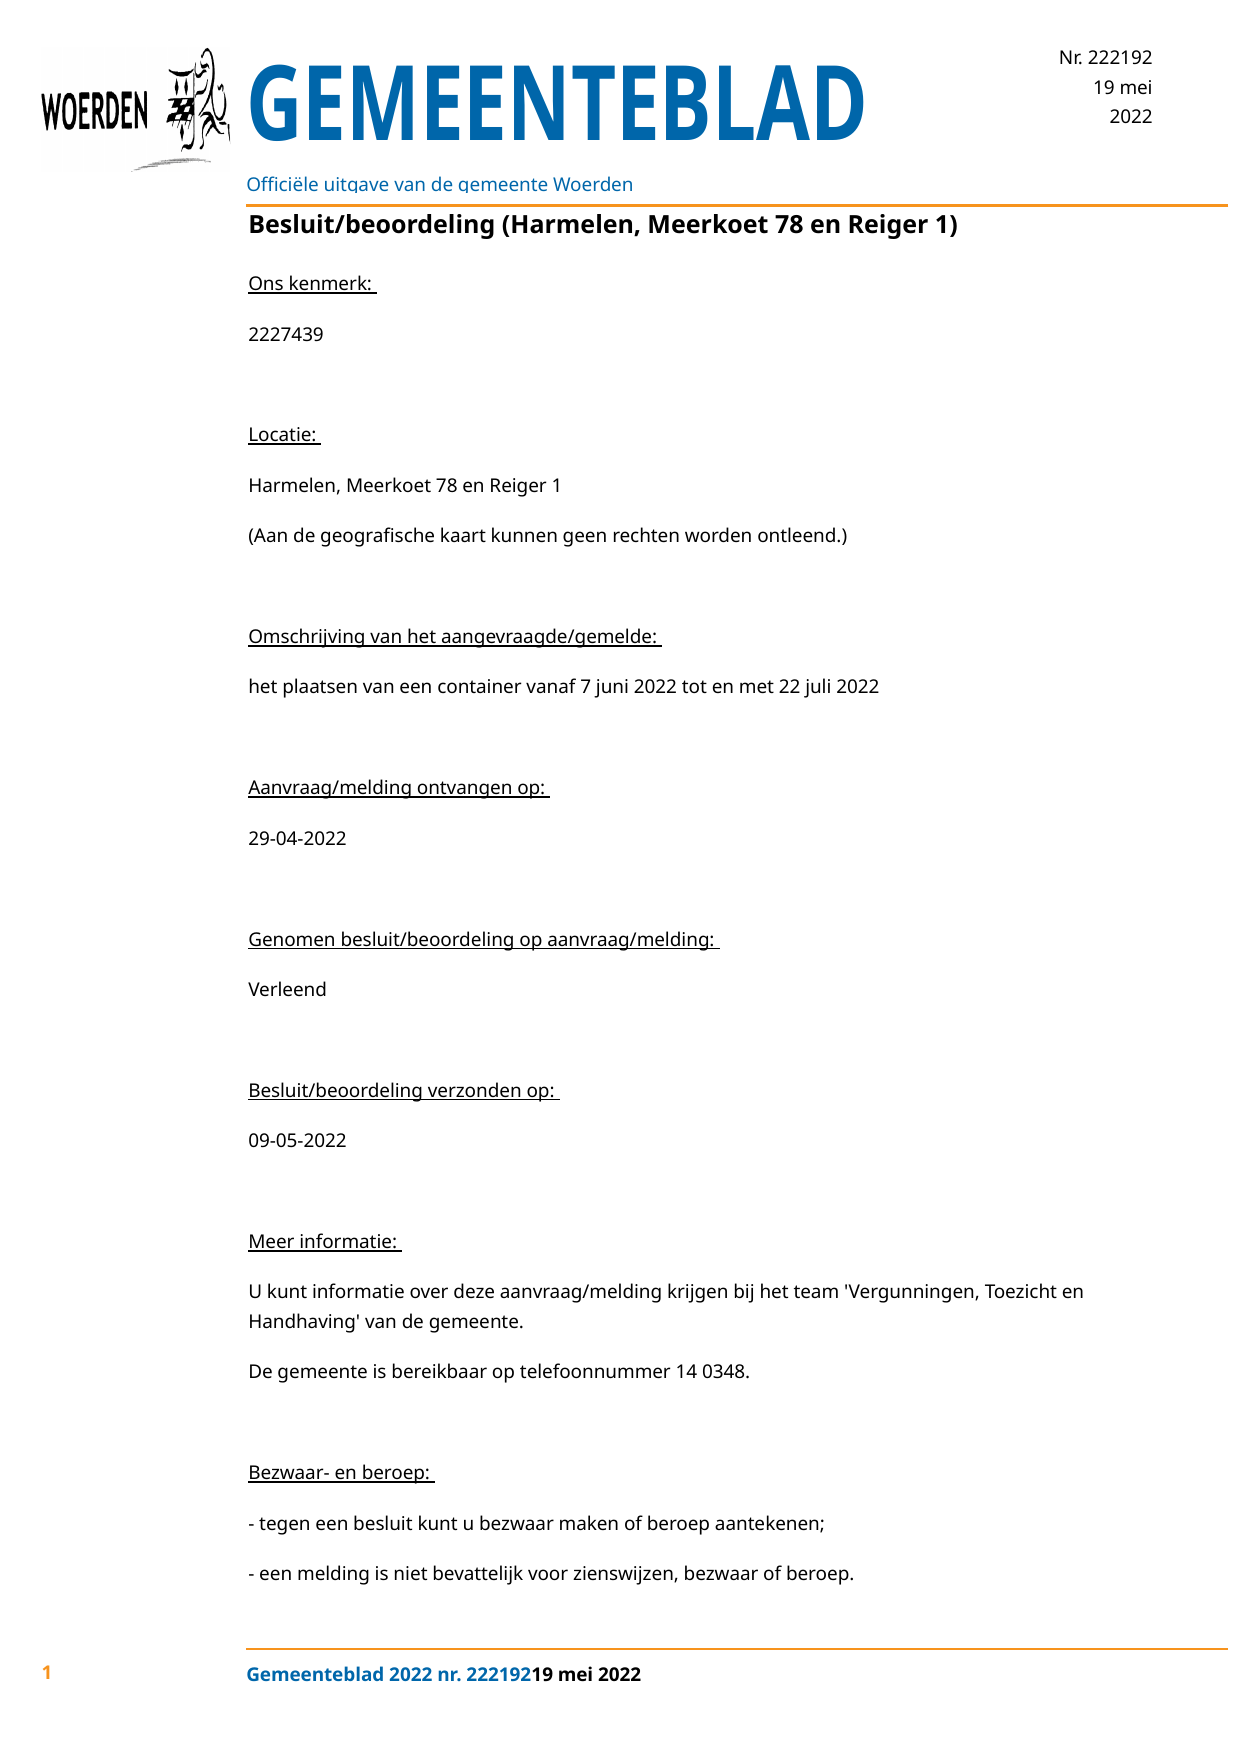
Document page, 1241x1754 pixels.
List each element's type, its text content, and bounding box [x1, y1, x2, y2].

text 09-05-2022 [248, 1127, 1152, 1153]
text Ons kenmerk: [248, 270, 1152, 296]
text (Aan de geografische kaart kunnen geen rechten worden ontleend.) [248, 522, 1152, 548]
text Meer informatie: [248, 1228, 1152, 1254]
text - een melding is niet bevattelijk voor zienswijzen, bezwaar of beroep. [248, 1560, 1152, 1586]
text De gemeente is bereikbaar op telefoonnummer 14 0348. [248, 1359, 1152, 1384]
text het plaatsen van een container vanaf 7 juni 2022 tot en met 22 juli 2022 [248, 674, 1152, 699]
text 2227439 [248, 321, 1152, 346]
text Locatie: [248, 422, 1152, 447]
text - tegen een besluit kunt u bezwaar maken of beroep aantekenen; [248, 1510, 1152, 1536]
text U kunt informatie over deze aanvraag/melding krijgen bij het team 'Vergunningen, Toezicht en Handhaving' van de gemeente. [248, 1279, 1152, 1334]
text 29-04-2022 [248, 825, 1152, 851]
picture [41, 47, 231, 172]
text Omschrijving van het aangevraagde/gemelde: [248, 623, 1152, 649]
text Aanvraag/melding ontvangen op: [248, 774, 1152, 800]
text Genomen besluit/beoordeling op aanvraag/melding: [248, 926, 1152, 951]
text Besluit/beoordeling (Harmelen, Meerkoet 78 en Reiger 1) [248, 207, 1152, 241]
text Besluit/beoordeling verzonden op: [248, 1077, 1152, 1103]
text Harmelen, Meerkoet 78 en Reiger 1 [248, 472, 1152, 498]
text Verleend [248, 976, 1152, 1002]
text Bezwaar- en beroep: [248, 1459, 1152, 1485]
